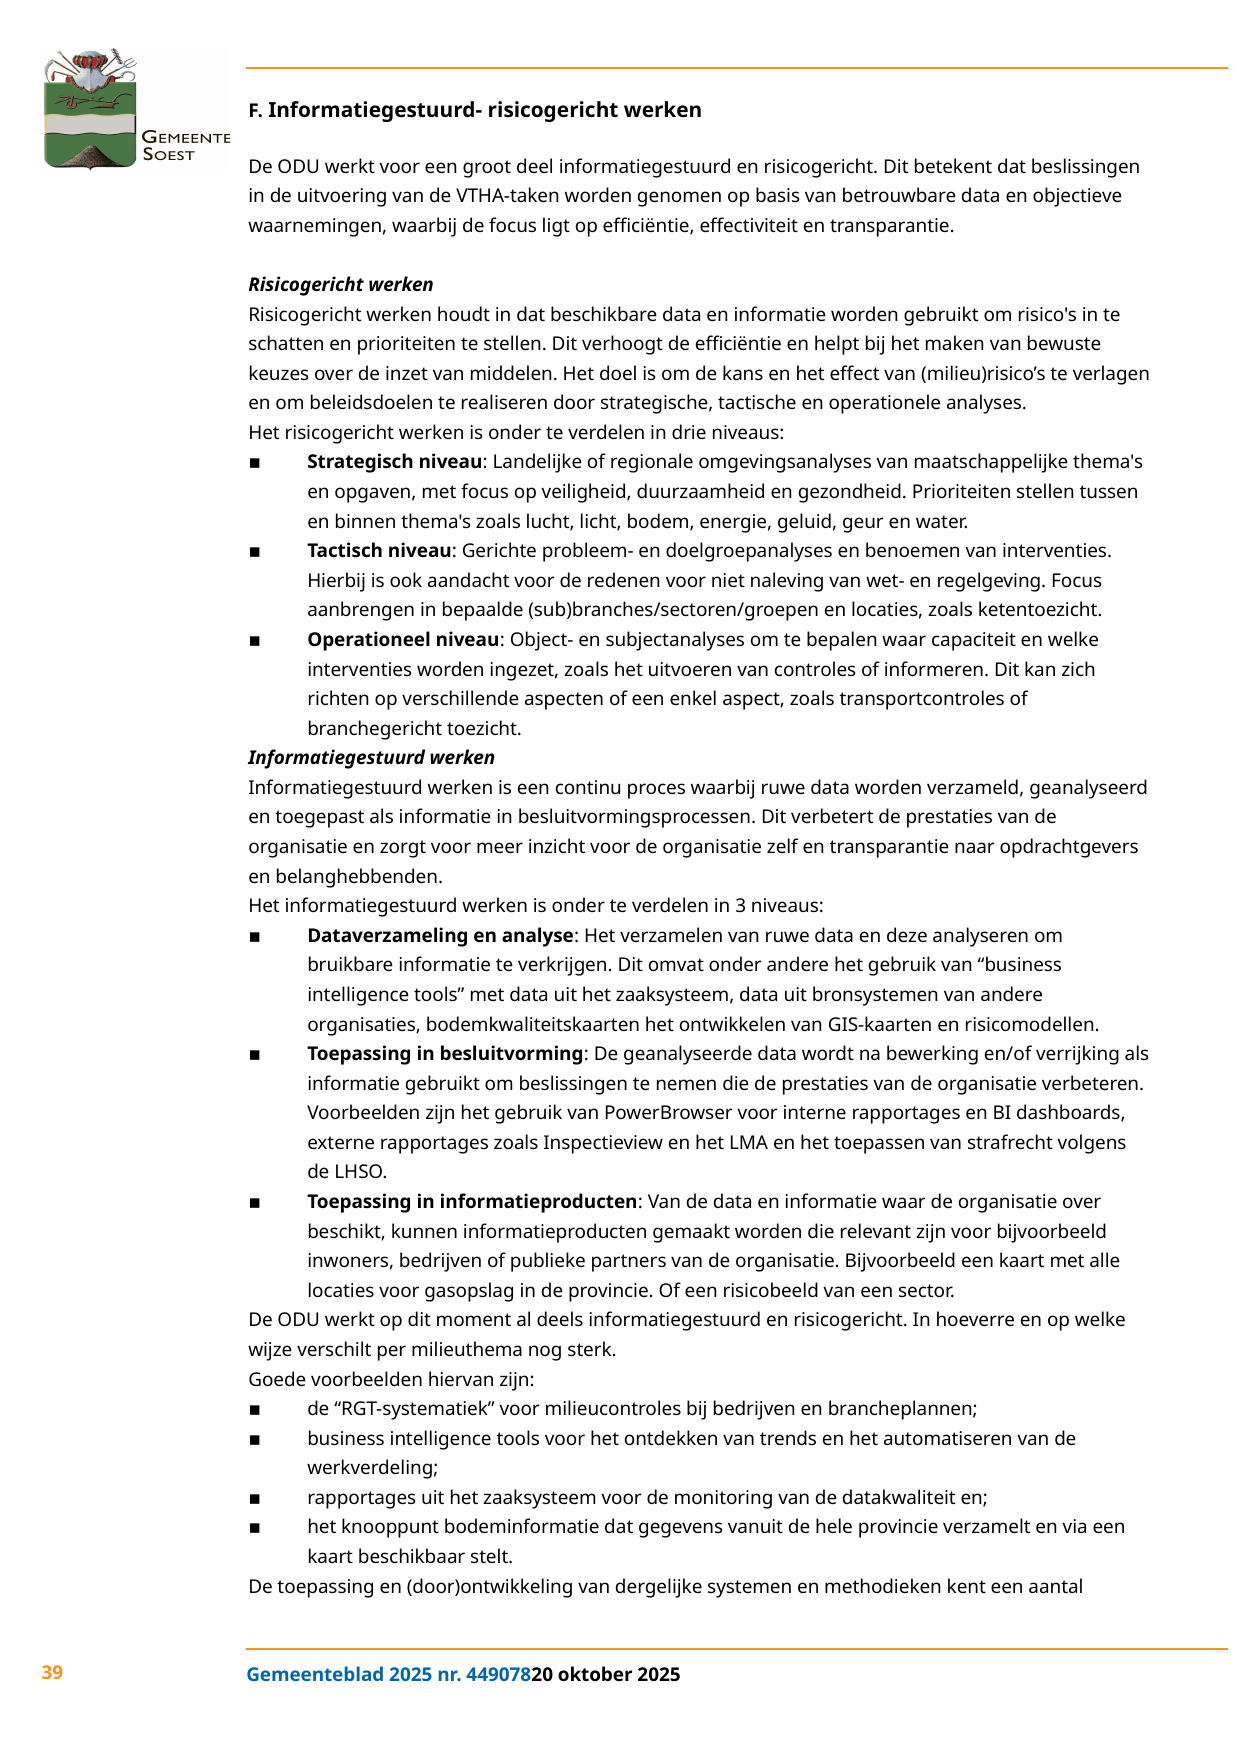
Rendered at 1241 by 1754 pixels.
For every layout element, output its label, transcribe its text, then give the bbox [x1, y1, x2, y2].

text De ODU werkt voor een groot deel informatiegestuurd en risicogericht. Dit betekent dat beslissingen in de uitvoering van de VTHA-taken worden genomen op basis van betrouwbare data en objectieve waarnemingen, waarbij de focus ligt op efficiëntie, effectiviteit en transparantie. [248, 153, 1152, 238]
list het knooppunt bodeminformatie dat gegevens vanuit de hele provincie verzamelt en via een kaart beschikbaar stelt. [248, 1514, 1152, 1569]
text Het informatiegestuurd werken is onder te verdelen in 3 niveaus: [248, 892, 1152, 918]
text De toepassing en (door)ontwikkeling van dergelijke systemen en methodieken kent een aantal [248, 1573, 1152, 1599]
list Strategisch niveau: Landelijke of regionale omgevingsanalyses van maatschappelijke thema's en opgaven, met focus op veiligheid, duurzaamheid en gezondheid. Prioriteiten stellen tussen en binnen thema's zoals lucht, licht, bodem, energie, geluid, geur en water. [248, 449, 1152, 534]
list Toepassing in informatieproducten: Van de data en informatie waar de organisatie over beschikt, kunnen informatieproducten gemaakt worden die relevant zijn voor bijvoorbeeld inwoners, bedrijven of publieke partners van de organisatie. Bijvoorbeeld een kaart met alle locaties voor gasopslag in de provincie. Of een risicobeeld van een sector. [248, 1188, 1152, 1303]
list Tactisch niveau: Gerichte probleem- en doelgroepanalyses en benoemen van interventies. Hierbij is ook aandacht voor de redenen voor niet naleving van wet- en regelgeving. Focus aanbrengen in bepaalde (sub)branches/sectoren/groepen en locaties, zoals ketentoezicht. [248, 537, 1152, 622]
text De ODU werkt op dit moment al deels informatiegestuurd en risicogericht. In hoeverre en op welke wijze verschilt per milieuthema nog sterk. [248, 1307, 1152, 1362]
text Risicogericht werken houdt in dat beschikbare data en informatie worden gebruikt om risico's in te schatten en prioriteiten te stellen. Dit verhoogt de efficiëntie en helpt bij het maken van bewuste keuzes over de inzet van middelen. Het doel is om de kans en het effect van (milieu)risico’s te verlagen en om beleidsdoelen te realiseren door strategische, tactische en operationele analyses. [248, 301, 1152, 415]
picture [41, 47, 231, 172]
list Toepassing in besluitvorming: De geanalyseerde data wordt na bewerking en/of verrijking als informatie gebruikt om beslissingen te nemen die de prestaties van de organisatie verbeteren. Voorbeelden zijn het gebruik van PowerBrowser voor interne rapportages en BI dashboards, externe rapportages zoals Inspectieview en het LMA en het toepassen van strafrecht volgens de LHSO. [248, 1040, 1152, 1184]
text Goede voorbeelden hiervan zijn: [248, 1366, 1152, 1392]
list business intelligence tools voor het ontdekken van trends en het automatiseren van de werkverdeling; [248, 1425, 1152, 1480]
list rapportages uit het zaaksysteem voor de monitoring van de datakwaliteit en; [248, 1484, 1152, 1510]
text Informatiegestuurd werken [248, 744, 1152, 770]
text Het risicogericht werken is onder te verdelen in drie niveaus: [248, 419, 1152, 445]
list Dataverzameling en analyse: Het verzamelen van ruwe data en deze analyseren om bruikbare informatie te verkrijgen. Dit omvat onder andere het gebruik van “business intelligence tools” met data uit het zaaksysteem, data uit bronsystemen van andere organisaties, bodemkwaliteitskaarten het ontwikkelen van GIS-kaarten en risicomodellen. [248, 922, 1152, 1037]
text F. Informatiegestuurd- risicogericht werken [248, 95, 1152, 123]
list Operationeel niveau: Object- en subjectanalyses om te bepalen waar capaciteit en welke interventies worden ingezet, zoals het uitvoeren van controles of informeren. Dit kan zich richten op verschillende aspecten of een enkel aspect, zoals transportcontroles of branchegericht toezicht. [248, 626, 1152, 741]
list de “RGT-systematiek” voor milieucontroles bij bedrijven en brancheplannen; [248, 1395, 1152, 1421]
text Risicogericht werken [248, 271, 1152, 297]
text Informatiegestuurd werken is een continu proces waarbij ruwe data worden verzameld, geanalyseerd en toegepast als informatie in besluitvormingsprocessen. Dit verbetert de prestaties van de organisatie en zorgt voor meer inzicht voor de organisatie zelf en transparantie naar opdrachtgevers en belanghebbenden. [248, 774, 1152, 889]
